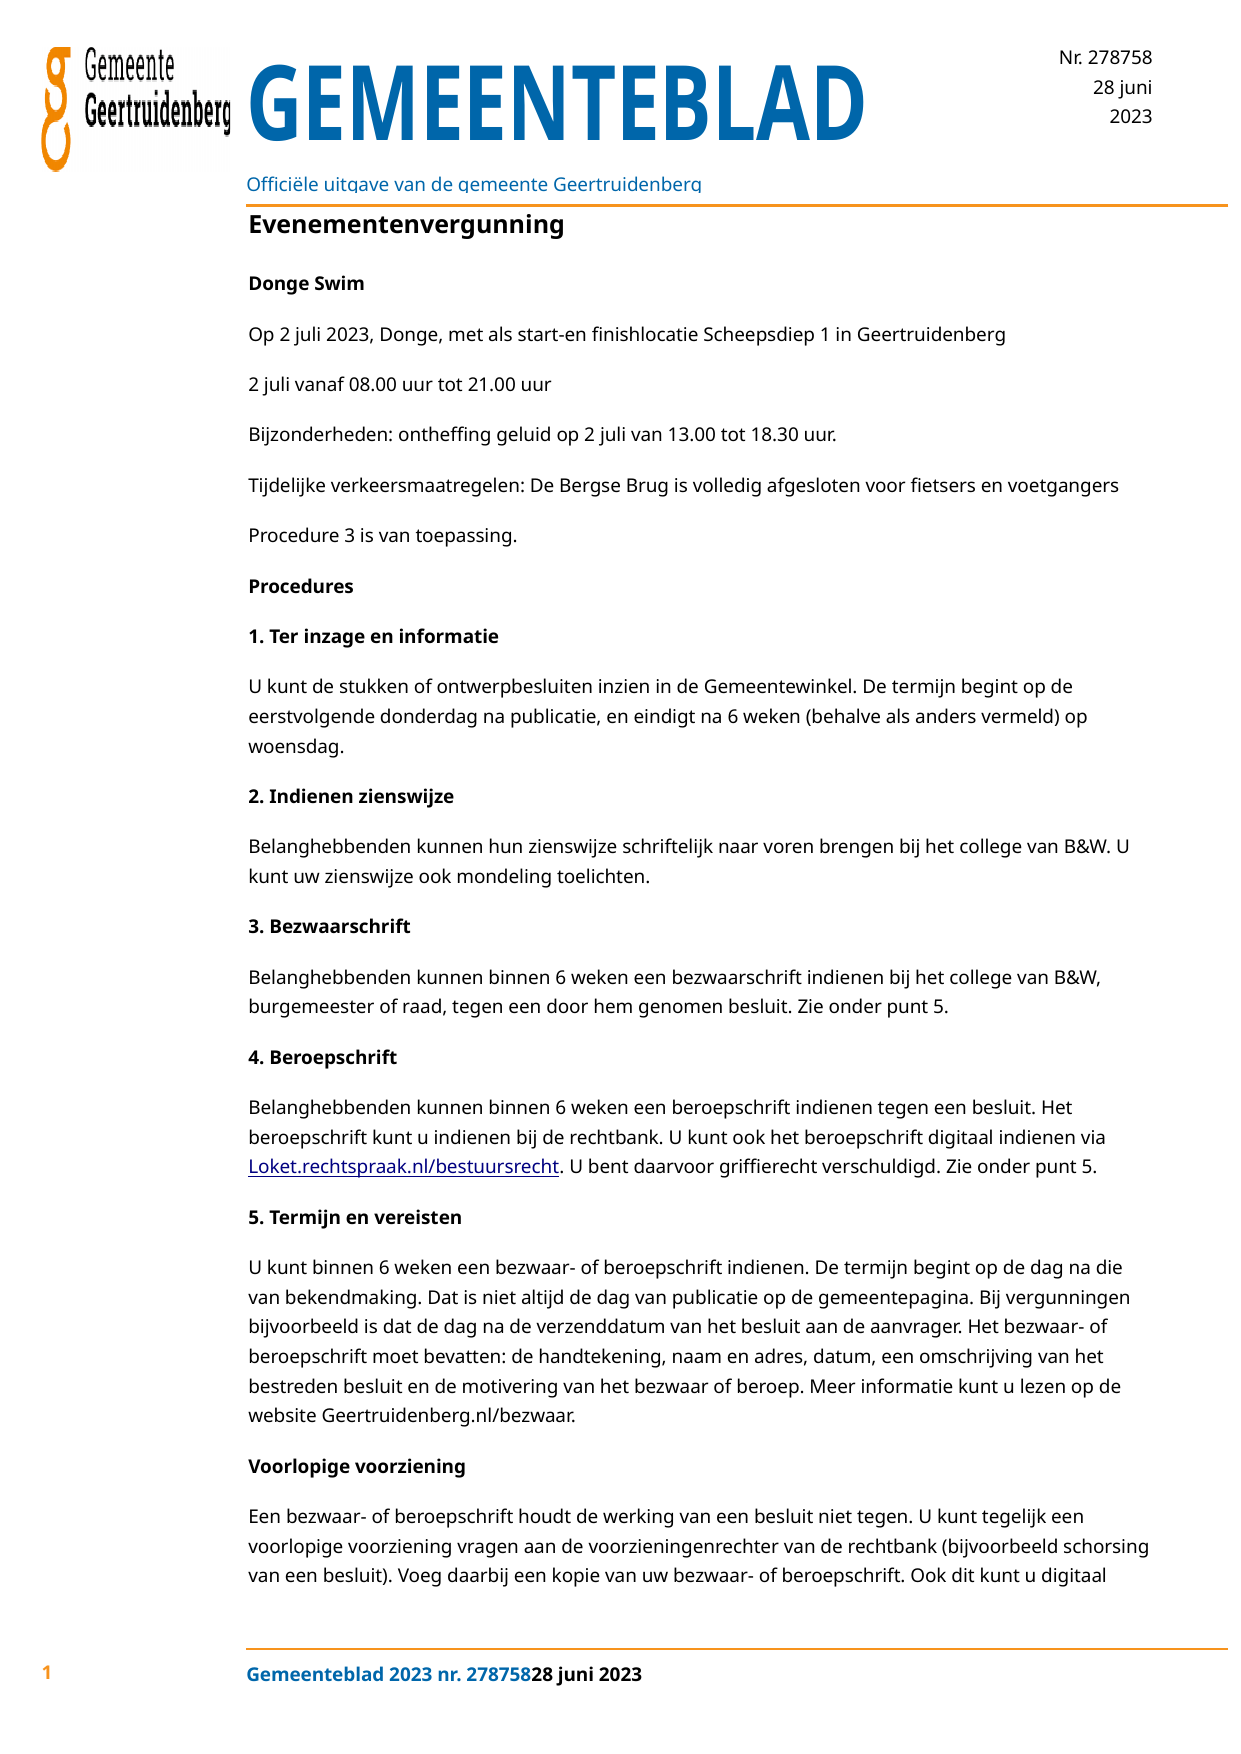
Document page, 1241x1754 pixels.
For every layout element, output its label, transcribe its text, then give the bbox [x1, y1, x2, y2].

text Evenementenvergunning [248, 207, 1152, 241]
text Belanghebbenden kunnen binnen 6 weken een beroepschrift indienen tegen een besluit. Het beroepschrift kunt u indienen bij de rechtbank. U kunt ook het beroepschrift digitaal indienen via Loket.rechtspraak.nl/bestuursrecht. U bent daarvoor griffierecht verschuldigd. Zie onder punt 5. [248, 1094, 1152, 1179]
text U kunt de stukken of ontwerpbesluiten inzien in de Gemeentewinkel. De termijn begint op de eerstvolgende donderdag na publicatie, en eindigt na 6 weken (behalve als anders vermeld) op woensdag. [248, 674, 1152, 758]
text Tijdelijke verkeersmaatregelen: De Bergse Brug is volledig afgesloten voor fietsers en voetgangers [248, 472, 1152, 498]
text 4. Beroepschrift [248, 1044, 1152, 1070]
text 5. Termijn en vereisten [248, 1204, 1152, 1230]
text Op 2 juli 2023, Donge, met als start-en finishlocatie Scheepsdiep 1 in Geertruidenberg [248, 321, 1152, 346]
text Belanghebbenden kunnen hun zienswijze schriftelijk naar voren brengen bij het college van B&W. U kunt uw zienswijze ook mondeling toelichten. [248, 834, 1152, 889]
text Bijzonderheden: ontheffing geluid op 2 juli van 13.00 tot 18.30 uur. [248, 422, 1152, 447]
text 3. Bezwaarschrift [248, 914, 1152, 939]
text Belanghebbenden kunnen binnen 6 weken een bezwaarschrift indienen bij het college van B&W, burgemeester of raad, tegen een door hem genomen besluit. Zie onder punt 5. [248, 964, 1152, 1019]
picture [41, 47, 231, 172]
text Donge Swim [248, 270, 1152, 296]
text 1. Ter inzage en informatie [248, 623, 1152, 649]
text 2 juli vanaf 08.00 uur tot 21.00 uur [248, 371, 1152, 397]
text Procedure 3 is van toepassing. [248, 522, 1152, 548]
text Een bezwaar- of beroepschrift houdt de werking van een besluit niet tegen. U kunt tegelijk een voorlopige voorziening vragen aan de voorzieningenrechter van de rechtbank (bijvoorbeeld schorsing van een besluit). Voeg daarbij een kopie van uw bezwaar- of beroepschrift. Ook dit kunt u digitaal [248, 1503, 1152, 1588]
text U kunt binnen 6 weken een bezwaar- of beroepschrift indienen. De termijn begint op de dag na die van bekendmaking. Dat is niet altijd de dag van publicatie op de gemeentepagina. Bij vergunningen bijvoorbeeld is dat de dag na de verzenddatum van het besluit aan de aanvrager. Het bezwaar- of beroepschrift moet bevatten: de handtekening, naam en adres, datum, een omschrijving van het bestreden besluit en de motivering van het bezwaar of beroep. Meer informatie kunt u lezen op de website Geertruidenberg.nl/bezwaar. [248, 1254, 1152, 1428]
text Voorlopige voorziening [248, 1453, 1152, 1478]
text 2. Indienen zienswijze [248, 783, 1152, 809]
text Procedures [248, 573, 1152, 598]
